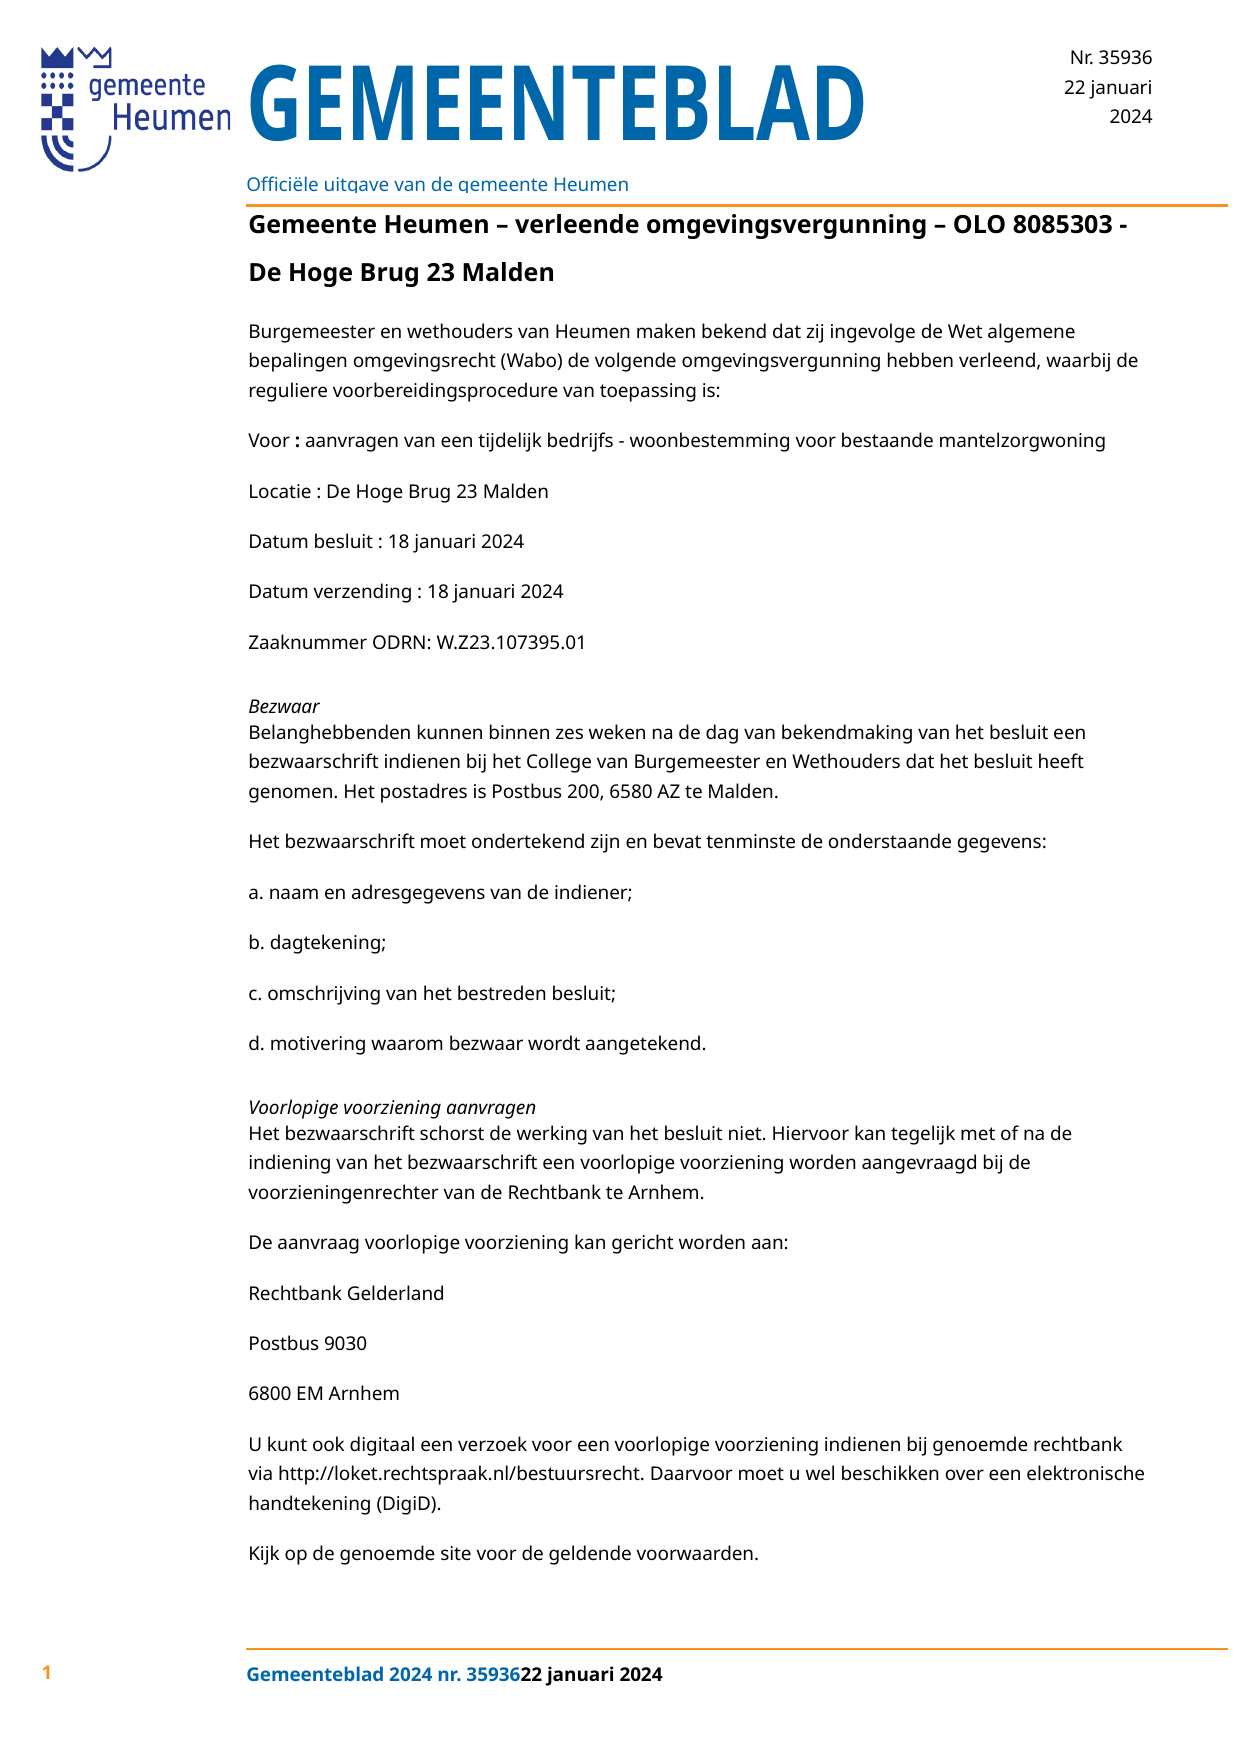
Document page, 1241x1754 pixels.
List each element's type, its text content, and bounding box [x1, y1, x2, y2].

text Burgemeester en wethouders van Heumen maken bekend dat zij ingevolge de Wet algemene bepalingen omgevingsrecht (Wabo) de volgende omgevingsvergunning hebben verleend, waarbij de reguliere voorbereidingsprocedure van toepassing is: [248, 318, 1152, 403]
text De aanvraag voorlopige voorziening kan gericht worden aan: [248, 1229, 1152, 1255]
text Voorlopige voorziening aanvragen [248, 1094, 1152, 1120]
text Gemeente Heumen – verleende omgevingsvergunning – OLO 8085303 - De Hoge Brug 23 Malden [248, 207, 1152, 288]
text a. naam en adresgegevens van de indiener; [248, 879, 1152, 904]
picture [41, 47, 231, 172]
text Postbus 9030 [248, 1330, 1152, 1356]
text U kunt ook digitaal een verzoek voor een voorlopige voorziening indienen bij genoemde rechtbank via http://loket.rechtspraak.nl/bestuursrecht. Daarvoor moet u wel beschikken over een elektronische handtekening (DigiD). [248, 1431, 1152, 1516]
text Voor : aanvragen van een tijdelijk bedrijfs - woonbestemming voor bestaande mantelzorgwoning [248, 427, 1152, 453]
text Datum verzending : 18 januari 2024 [248, 579, 1152, 604]
text Zaaknummer ODRN: W.Z23.107395.01 [248, 629, 1152, 655]
text Bezwaar [248, 693, 1152, 719]
text Locatie : De Hoge Brug 23 Malden [248, 478, 1152, 504]
text 6800 EM Arnhem [248, 1381, 1152, 1406]
text Datum besluit : 18 januari 2024 [248, 528, 1152, 554]
text Rechtbank Gelderland [248, 1280, 1152, 1306]
text Belanghebbenden kunnen binnen zes weken na de dag van bekendmaking van het besluit een bezwaarschrift indienen bij het College van Burgemeester en Wethouders dat het besluit heeft genomen. Het postadres is Postbus 200, 6580 AZ te Malden. [248, 719, 1152, 804]
text Kijk op de genoemde site voor de geldende voorwaarden. [248, 1541, 1152, 1566]
text Het bezwaarschrift moet ondertekend zijn en bevat tenminste de onderstaande gegevens: [248, 828, 1152, 854]
text c. omschrijving van het bestreden besluit; [248, 980, 1152, 1005]
text d. motivering waarom bezwaar wordt aangetekend. [248, 1030, 1152, 1056]
text b. dagtekening; [248, 929, 1152, 955]
text Het bezwaarschrift schorst de werking van het besluit niet. Hiervoor kan tegelijk met of na de indiening van het bezwaarschrift een voorlopige voorziening worden aangevraagd bij de voorzieningenrechter van de Rechtbank te Arnhem. [248, 1120, 1152, 1205]
